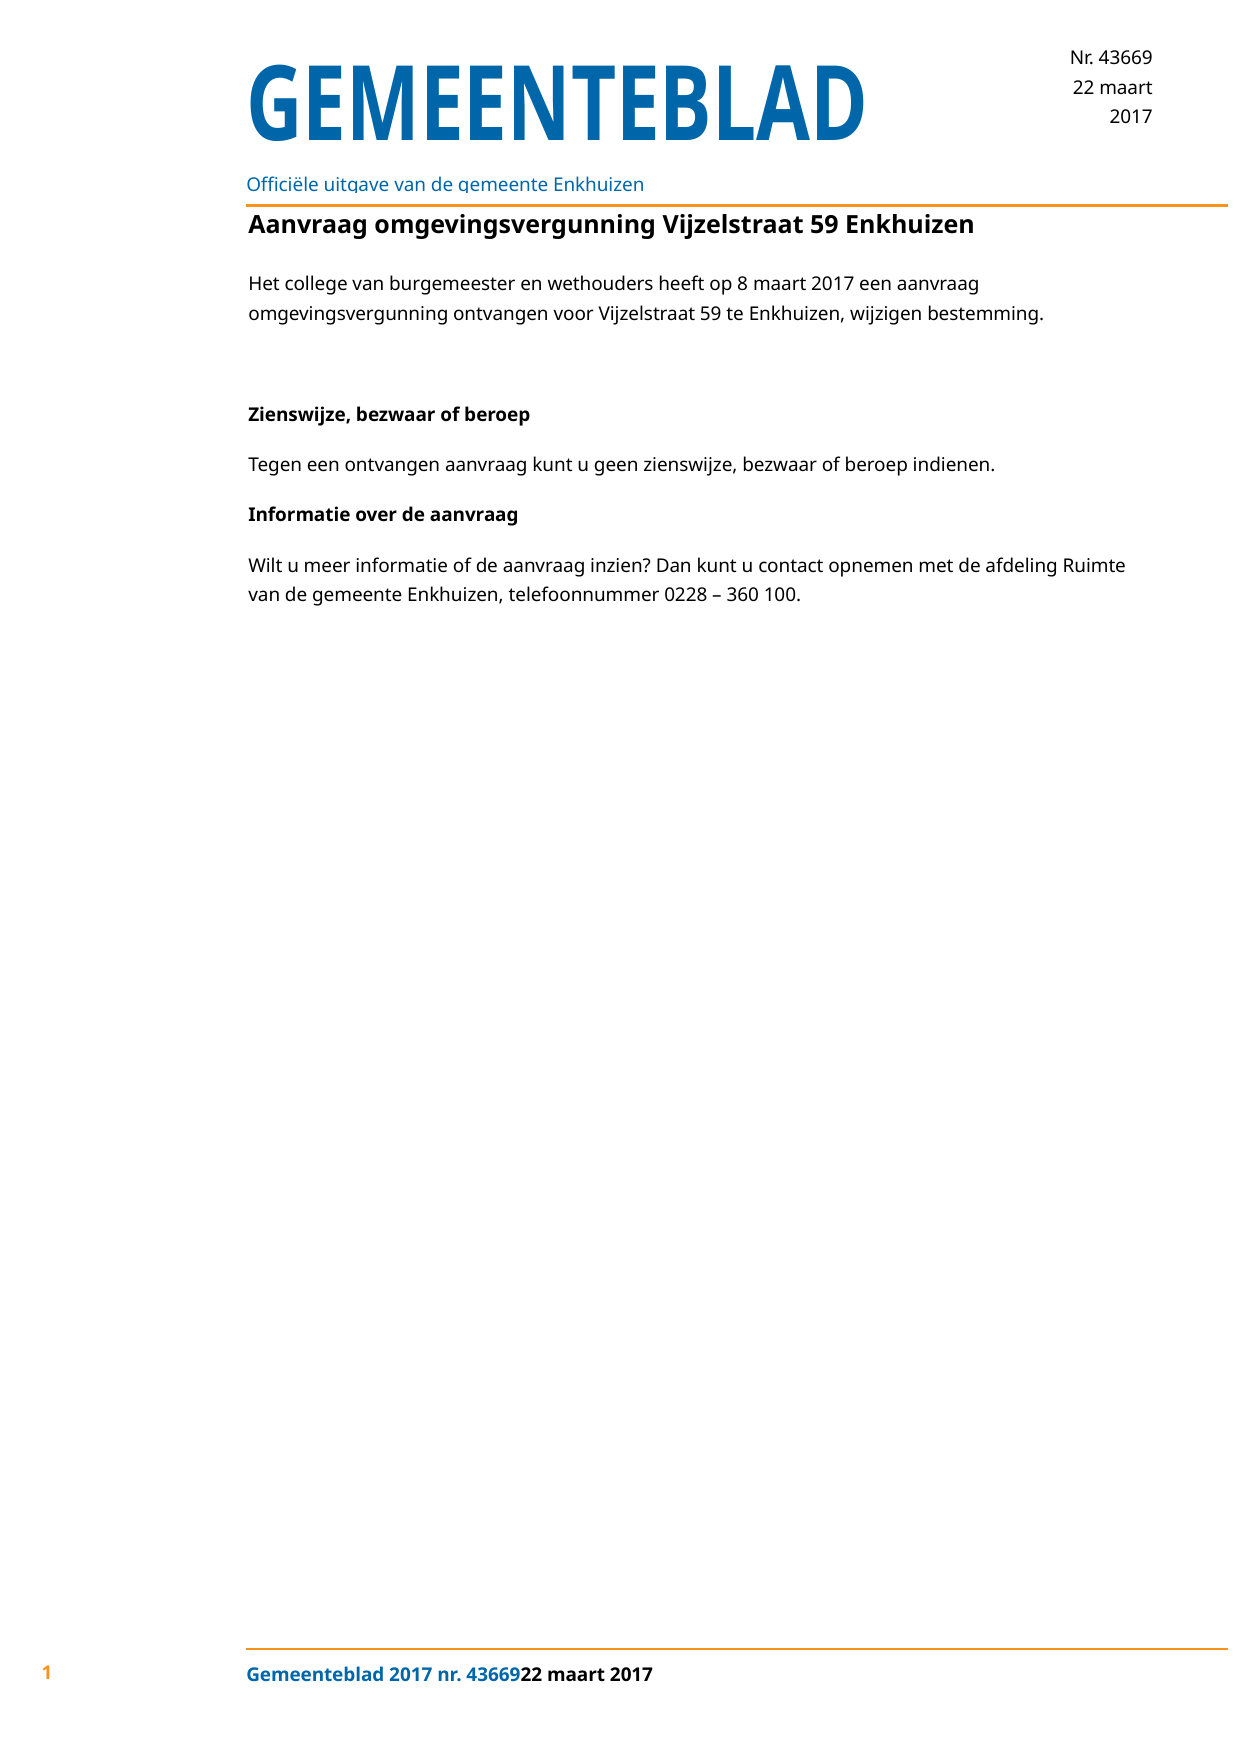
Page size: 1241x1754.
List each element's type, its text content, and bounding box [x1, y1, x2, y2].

text Tegen een ontvangen aanvraag kunt u geen zienswijze, bezwaar of beroep indienen. [248, 451, 1152, 477]
text Informatie over de aanvraag [248, 502, 1152, 527]
text Zienswijze, bezwaar of beroep [248, 401, 1152, 426]
picture [41, 47, 231, 172]
text Aanvraag omgevingsvergunning Vijzelstraat 59 Enkhuizen [248, 207, 1152, 241]
text Wilt u meer informatie of de aanvraag inzien? Dan kunt u contact opnemen met de afdeling Ruimte van de gemeente Enkhuizen, telefoonnummer 0228 – 360 100. [248, 552, 1152, 607]
text Het college van burgemeester en wethouders heeft op 8 maart 2017 een aanvraag omgevingsvergunning ontvangen voor Vijzelstraat 59 te Enkhuizen, wijzigen bestemming. [248, 270, 1152, 326]
